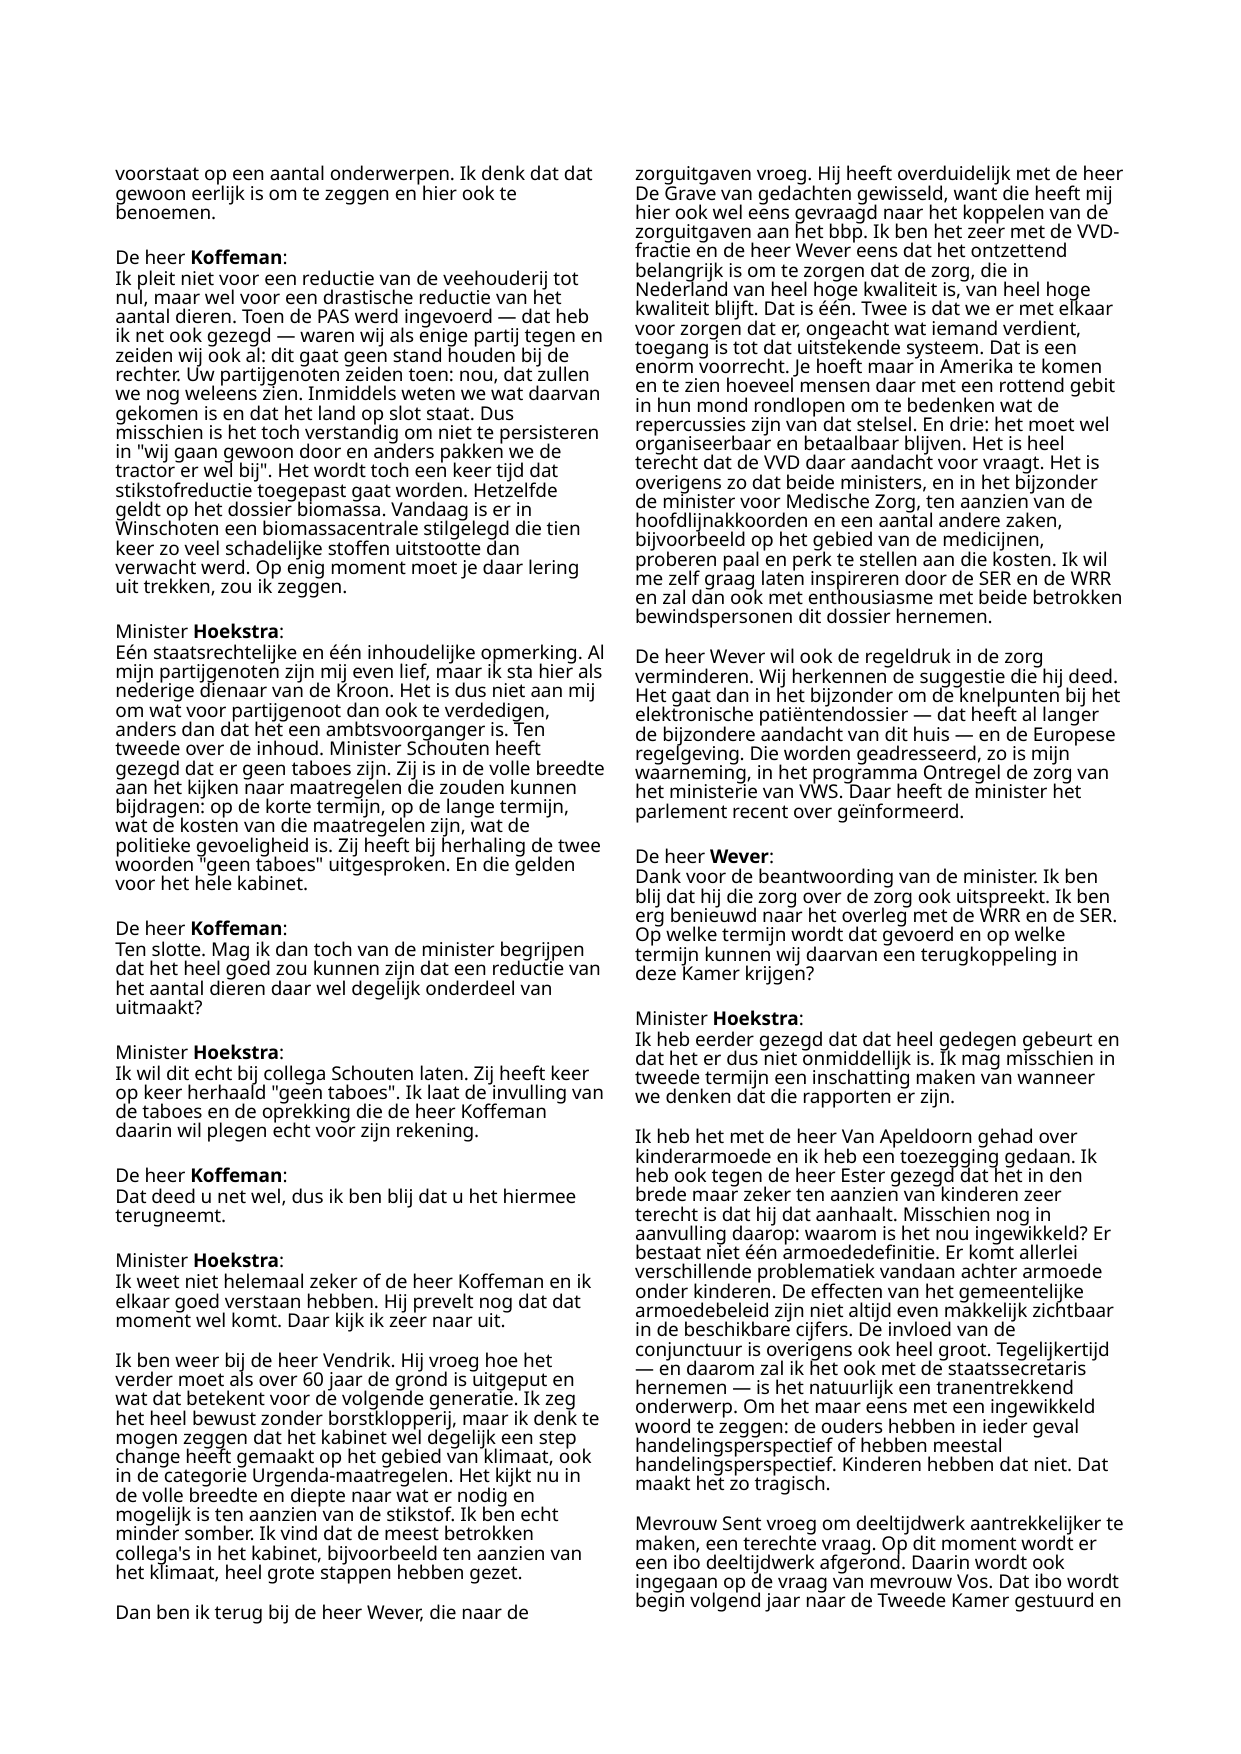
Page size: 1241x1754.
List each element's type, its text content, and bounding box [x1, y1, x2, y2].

text Ik heb eerder gezegd dat dat heel gedegen gebeurt en dat het er dus niet onmiddellijk is. Ik mag misschien in tweede termijn een inschatting maken van wanneer we denken dat die rapporten er zijn. [635, 1031, 1125, 1108]
text voorstaat op een aantal onderwerpen. Ik denk dat dat gewoon eerlijk is om te zeggen en hier ook te benoemen. [115, 165, 605, 223]
text De heer Wever: [635, 843, 1125, 868]
text Ik pleit niet voor een reductie van de veehouderij tot nul, maar wel voor een drastische reductie van het aantal dieren. Toen de PAS werd ingevoerd — dat heb ik net ook gezegd — waren wij als enige partij tegen en zeiden wij ook al: dit gaat geen stand houden bij de rechter. Uw partijgenoten zeiden toen: nou, dat zullen we nog weleens zien. Inmiddels weten we wat daarvan gekomen is en dat het land op slot staat. Dus misschien is het toch verstandig om niet te persisteren in "wij gaan gewoon door en anders pakken we de tractor er wel bij". Het wordt toch een keer tijd dat stikstofreductie toegepast gaat worden. Hetzelfde geldt op het dossier biomassa. Vandaag is er in Winschoten een biomassacentrale stilgelegd die tien keer zo veel schadelijke stoffen uitstootte dan verwacht werd. Op enig moment moet je daar lering uit trekken, zou ik zeggen. [115, 270, 605, 597]
text Ik weet niet helemaal zeker of de heer Koffeman en ik elkaar goed verstaan hebben. Hij prevelt nog dat dat moment wel komt. Daar kijk ik zeer naar uit. [115, 1273, 605, 1331]
text Eén staatsrechtelijke en één inhoudelijke opmerking. Al mijn partijgenoten zijn mij even lief, maar ik sta hier als nederige dienaar van de Kroon. Het is dus niet aan mij om wat voor partijgenoot dan ook te verdedigen, anders dan dat het een ambtsvoorganger is. Ten tweede over de inhoud. Minister Schouten heeft gezegd dat er geen taboes zijn. Zij is in de volle breedte aan het kijken naar maatregelen die zouden kunnen bijdragen: op de korte termijn, op de lange termijn, wat de kosten van die maatregelen zijn, wat de politieke gevoeligheid is. Zij heeft bij herhaling de twee woorden "geen taboes" uitgesproken. En die gelden voor het hele kabinet. [115, 644, 605, 894]
text zorguitgaven vroeg. Hij heeft overduidelijk met de heer De Grave van gedachten gewisseld, want die heeft mij hier ook wel eens gevraagd naar het koppelen van de zorguitgaven aan het bbp. Ik ben het zeer met de VVD-fractie en de heer Wever eens dat het ontzettend belangrijk is om te zorgen dat de zorg, die in Nederland van heel hoge kwaliteit is, van heel hoge kwaliteit blijft. Dat is één. Twee is dat we er met elkaar voor zorgen dat er, ongeacht wat iemand verdient, toegang is tot dat uitstekende systeem. Dat is een enorm voorrecht. Je hoeft maar in Amerika te komen en te zien hoeveel mensen daar met een rottend gebit in hun mond rondlopen om te bedenken wat de repercussies zijn van dat stelsel. En drie: het moet wel organiseerbaar en betaalbaar blijven. Het is heel terecht dat de VVD daar aandacht voor vraagt. Het is overigens zo dat beide ministers, en in het bijzonder de minister voor Medische Zorg, ten aanzien van de hoofdlijnakkoorden en een aantal andere zaken, bijvoorbeeld op het gebied van de medicijnen, proberen paal en perk te stellen aan die kosten. Ik wil me zelf graag laten inspireren door de SER en de WRR en zal dan ook met enthousiasme met beide betrokken bewindspersonen dit dossier hernemen. [635, 165, 1125, 628]
text De heer Koffeman: [115, 244, 605, 270]
text De heer Wever wil ook de regeldruk in de zorg verminderen. Wij herkennen de suggestie die hij deed. Het gaat dan in het bijzonder om de knelpunten bij het elektronische patiëntendossier — dat heeft al langer de bijzondere aandacht van dit huis — en de Europese regelgeving. Die worden geadresseerd, zo is mijn waarneming, in het programma Ontregel de zorg van het ministerie van VWS. Daar heeft de minister het parlement recent over geïnformeerd. [635, 648, 1125, 822]
text Minister Hoekstra: [115, 1248, 605, 1273]
text Dan ben ik terug bij de heer Wever, die naar de [115, 1604, 605, 1623]
text Ik wil dit echt bij collega Schouten laten. Zij heeft keer op keer herhaald "geen taboes". Ik laat de invulling van de taboes en de oprekking die de heer Koffeman daarin wil plegen echt voor zijn rekening. [115, 1064, 605, 1142]
text De heer Koffeman: [115, 1162, 605, 1188]
text Minister Hoekstra: [635, 1005, 1125, 1031]
text Minister Hoekstra: [115, 618, 605, 644]
text Minister Hoekstra: [115, 1039, 605, 1064]
text De heer Koffeman: [115, 915, 605, 941]
text Mevrouw Sent vroeg om deeltijdwerk aantrekkelijker te maken, een terechte vraag. Op dit moment wordt er een ibo deeltijdwerk afgerond. Daarin wordt ook ingegaan op de vraag van mevrouw Vos. Dat ibo wordt begin volgend jaar naar de Tweede Kamer gestuurd en [635, 1515, 1125, 1612]
text Ten slotte. Mag ik dan toch van de minister begrijpen dat het heel goed zou kunnen zijn dat een reductie van het aantal dieren daar wel degelijk onderdeel van uitmaakt? [115, 941, 605, 1018]
text Dat deed u net wel, dus ik ben blij dat u het hiermee terugneemt. [115, 1188, 605, 1227]
text Ik ben weer bij de heer Vendrik. Hij vroeg hoe het verder moet als over 60 jaar de grond is uitgeput en wat dat betekent voor de volgende generatie. Ik zeg het heel bewust zonder borstklopperij, maar ik denk te mogen zeggen dat het kabinet wel degelijk een step change heeft gemaakt op het gebied van klimaat, ook in de categorie Urgenda-maatregelen. Het kijkt nu in de volle breedte en diepte naar wat er nodig en mogelijk is ten aanzien van de stikstof. Ik ben echt minder somber. Ik vind dat de meest betrokken collega's in het kabinet, bijvoorbeeld ten aanzien van het klimaat, heel grote stappen hebben gezet. [115, 1352, 605, 1583]
text Dank voor de beantwoording van de minister. Ik ben blij dat hij die zorg over de zorg ook uitspreekt. Ik ben erg benieuwd naar het overleg met de WRR en de SER. Op welke termijn wordt dat gevoerd en op welke termijn kunnen wij daarvan een terugkoppeling in deze Kamer krijgen? [635, 868, 1125, 984]
text Ik heb het met de heer Van Apeldoorn gehad over kinderarmoede en ik heb een toezegging gedaan. Ik heb ook tegen de heer Ester gezegd dat het in den brede maar zeker ten aanzien van kinderen zeer terecht is dat hij dat aanhaalt. Misschien nog in aanvulling daarop: waarom is het nou ingewikkeld? Er bestaat niet één armoededefinitie. Er komt allerlei verschillende problematiek vandaan achter armoede onder kinderen. De effecten van het gemeentelijke armoedebeleid zijn niet altijd even makkelijk zichtbaar in de beschikbare cijfers. De invloed van de conjunctuur is overigens ook heel groot. Tegelijkertijd — en daarom zal ik het ook met de staatssecretaris hernemen — is het natuurlijk een tranentrekkend onderwerp. Om het maar eens met een ingewikkeld woord te zeggen: de ouders hebben in ieder geval handelingsperspectief of hebben meestal handelingsperspectief. Kinderen hebben dat niet. Dat maakt het zo tragisch. [635, 1128, 1125, 1495]
